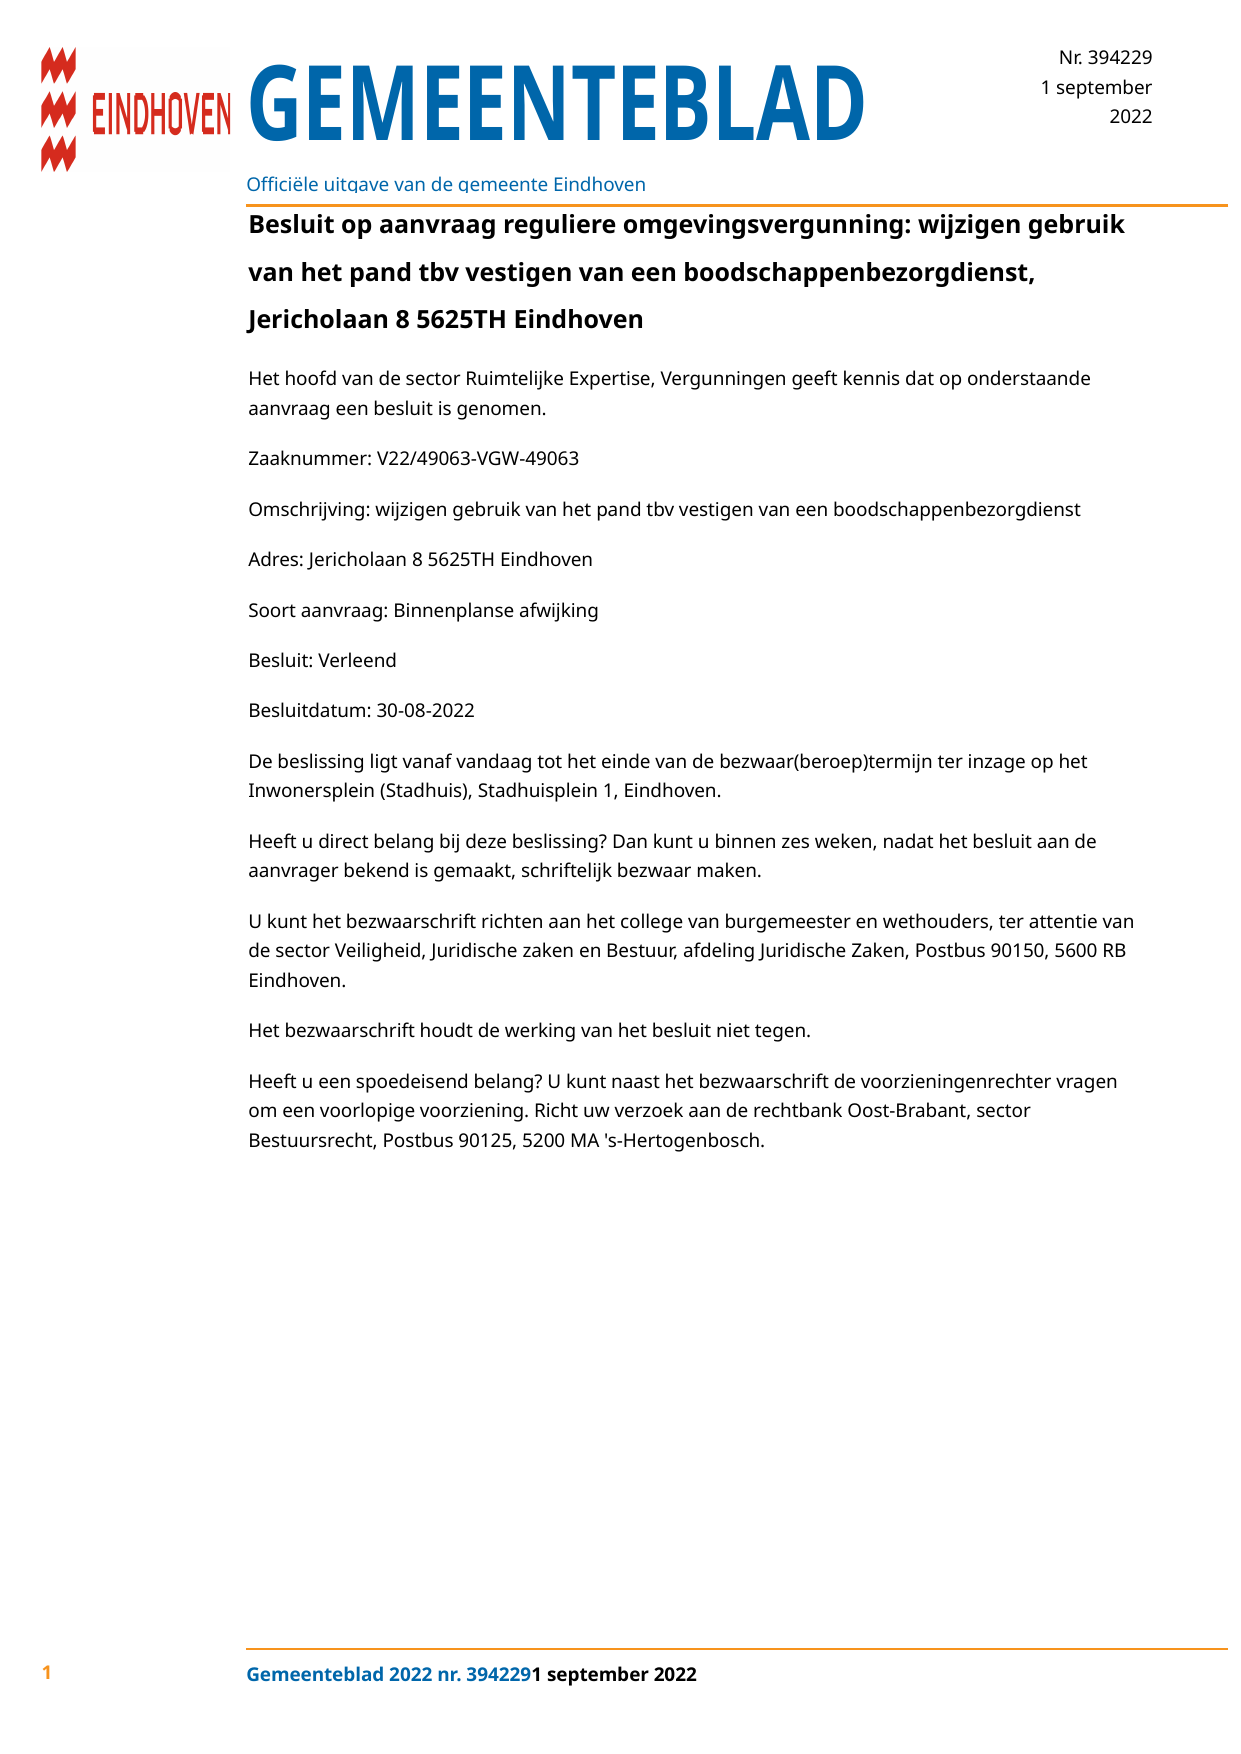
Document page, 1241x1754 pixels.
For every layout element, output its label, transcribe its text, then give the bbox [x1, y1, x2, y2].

text Besluit op aanvraag reguliere omgevingsvergunning: wijzigen gebruik van het pand tbv vestigen van een boodschappenbezorgdienst, Jericholaan 8 5625TH Eindhoven [248, 207, 1152, 336]
text Het bezwaarschrift houdt de werking van het besluit niet tegen. [248, 1018, 1152, 1043]
text Heeft u een spoedeisend belang? U kunt naast het bezwaarschrift de voorzieningenrechter vragen om een voorlopige voorziening. Richt uw verzoek aan de rechtbank Oost-Brabant, sector Bestuursrecht, Postbus 90125, 5200 MA 's-Hertogenbosch. [248, 1068, 1152, 1153]
picture [41, 47, 231, 172]
text Het hoofd van de sector Ruimtelijke Expertise, Vergunningen geeft kennis dat op onderstaande aanvraag een besluit is genomen. [248, 366, 1152, 421]
text Heeft u direct belang bij deze beslissing? Dan kunt u binnen zes weken, nadat het besluit aan de aanvrager bekend is gemaakt, schriftelijk bezwaar maken. [248, 828, 1152, 883]
text Soort aanvraag: Binnenplanse afwijking [248, 597, 1152, 622]
text De beslissing ligt vanaf vandaag tot het einde van de bezwaar(beroep)termijn ter inzage op het Inwonersplein (Stadhuis), Stadhuisplein 1, Eindhoven. [248, 748, 1152, 803]
text Adres: Jericholaan 8 5625TH Eindhoven [248, 546, 1152, 572]
text Omschrijving: wijzigen gebruik van het pand tbv vestigen van een boodschappenbezorgdienst [248, 496, 1152, 522]
text Besluit: Verleend [248, 647, 1152, 673]
text U kunt het bezwaarschrift richten aan het college van burgemeester en wethouders, ter attentie van de sector Veiligheid, Juridische zaken en Bestuur, afdeling Juridische Zaken, Postbus 90150, 5600 RB Eindhoven. [248, 908, 1152, 993]
text Besluitdatum: 30-08-2022 [248, 698, 1152, 723]
text Zaaknummer: V22/49063-VGW-49063 [248, 446, 1152, 471]
